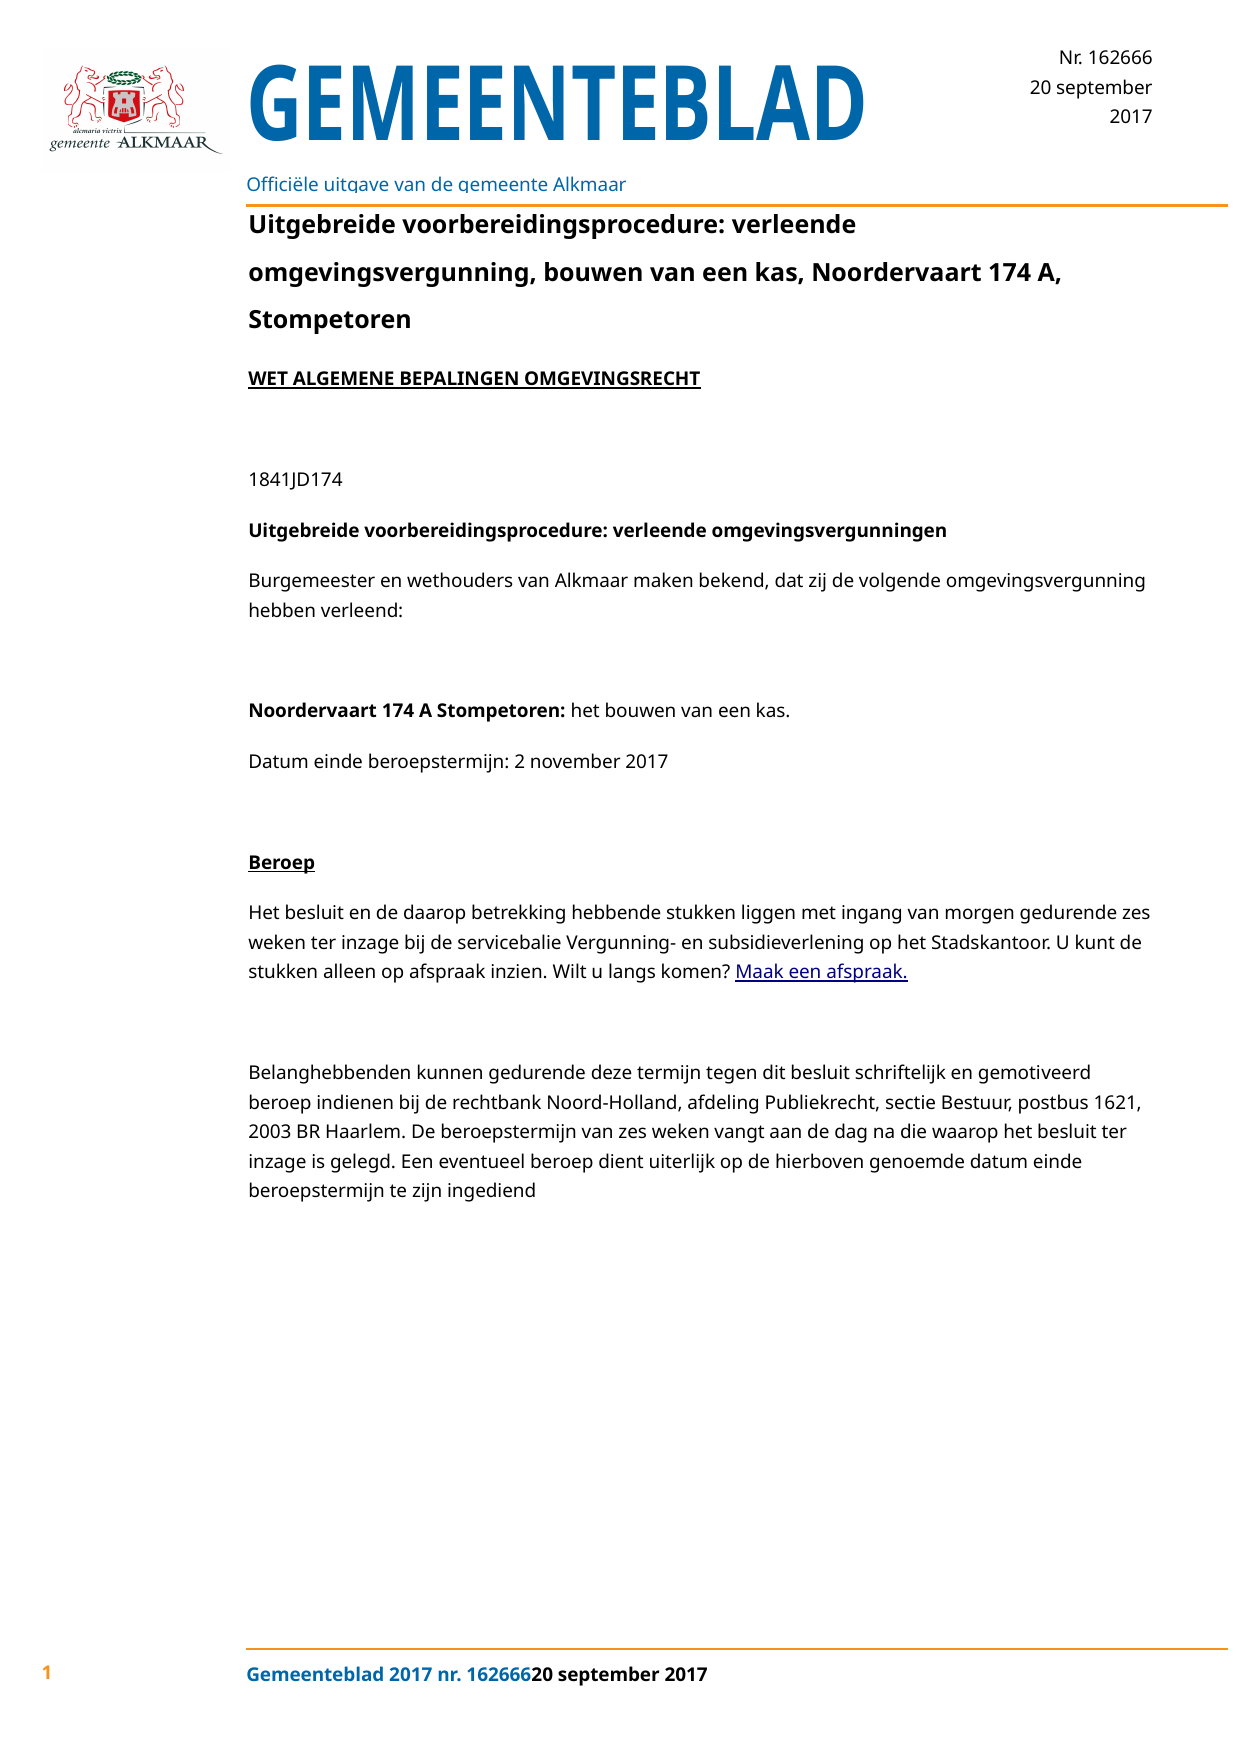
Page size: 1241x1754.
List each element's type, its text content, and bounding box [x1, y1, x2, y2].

text Uitgebreide voorbereidingsprocedure: verleende omgevingsvergunning, bouwen van een kas, Noordervaart 174 A, Stompetoren [248, 207, 1152, 336]
text 1841JD174 [248, 466, 1152, 492]
text Het besluit en de daarop betrekking hebbende stukken liggen met ingang van morgen gedurende zes weken ter inzage bij de servicebalie Vergunning- en subsidieverlening op het Stadskantoor. U kunt de stukken alleen op afspraak inzien. Wilt u langs komen? Maak een afspraak. [248, 899, 1152, 984]
text Burgemeester en wethouders van Alkmaar maken bekend, dat zij de volgende omgevingsvergunning hebben verleend: [248, 567, 1152, 622]
text Datum einde beroepstermijn: 2 november 2017 [248, 748, 1152, 774]
text Beroep [248, 849, 1152, 874]
text WET ALGEMENE BEPALINGEN OMGEVINGSRECHT [248, 366, 1152, 391]
text Belanghebbenden kunnen gedurende deze termijn tegen dit besluit schriftelijk en gemoti­veerd beroep indie­nen bij de rechtbank Noord-Holland, afdeling Publiekrecht, sectie Bestuur, postbus 1621, 2003 BR Haarlem. De beroepstermijn van zes weken vangt aan de dag na die waarop het besluit ter inzage is gelegd. Een eventueel beroep dient uiterlijk op de hierboven genoemde datum einde beroepstermijn te zijn ingediend [248, 1059, 1152, 1203]
text Noordervaart 174 A Stompetoren: het bouwen van een kas. [248, 698, 1152, 723]
picture [41, 47, 231, 172]
text Uitgebreide voorbereidingsprocedure: verleende omgevingsvergunningen [248, 517, 1152, 542]
